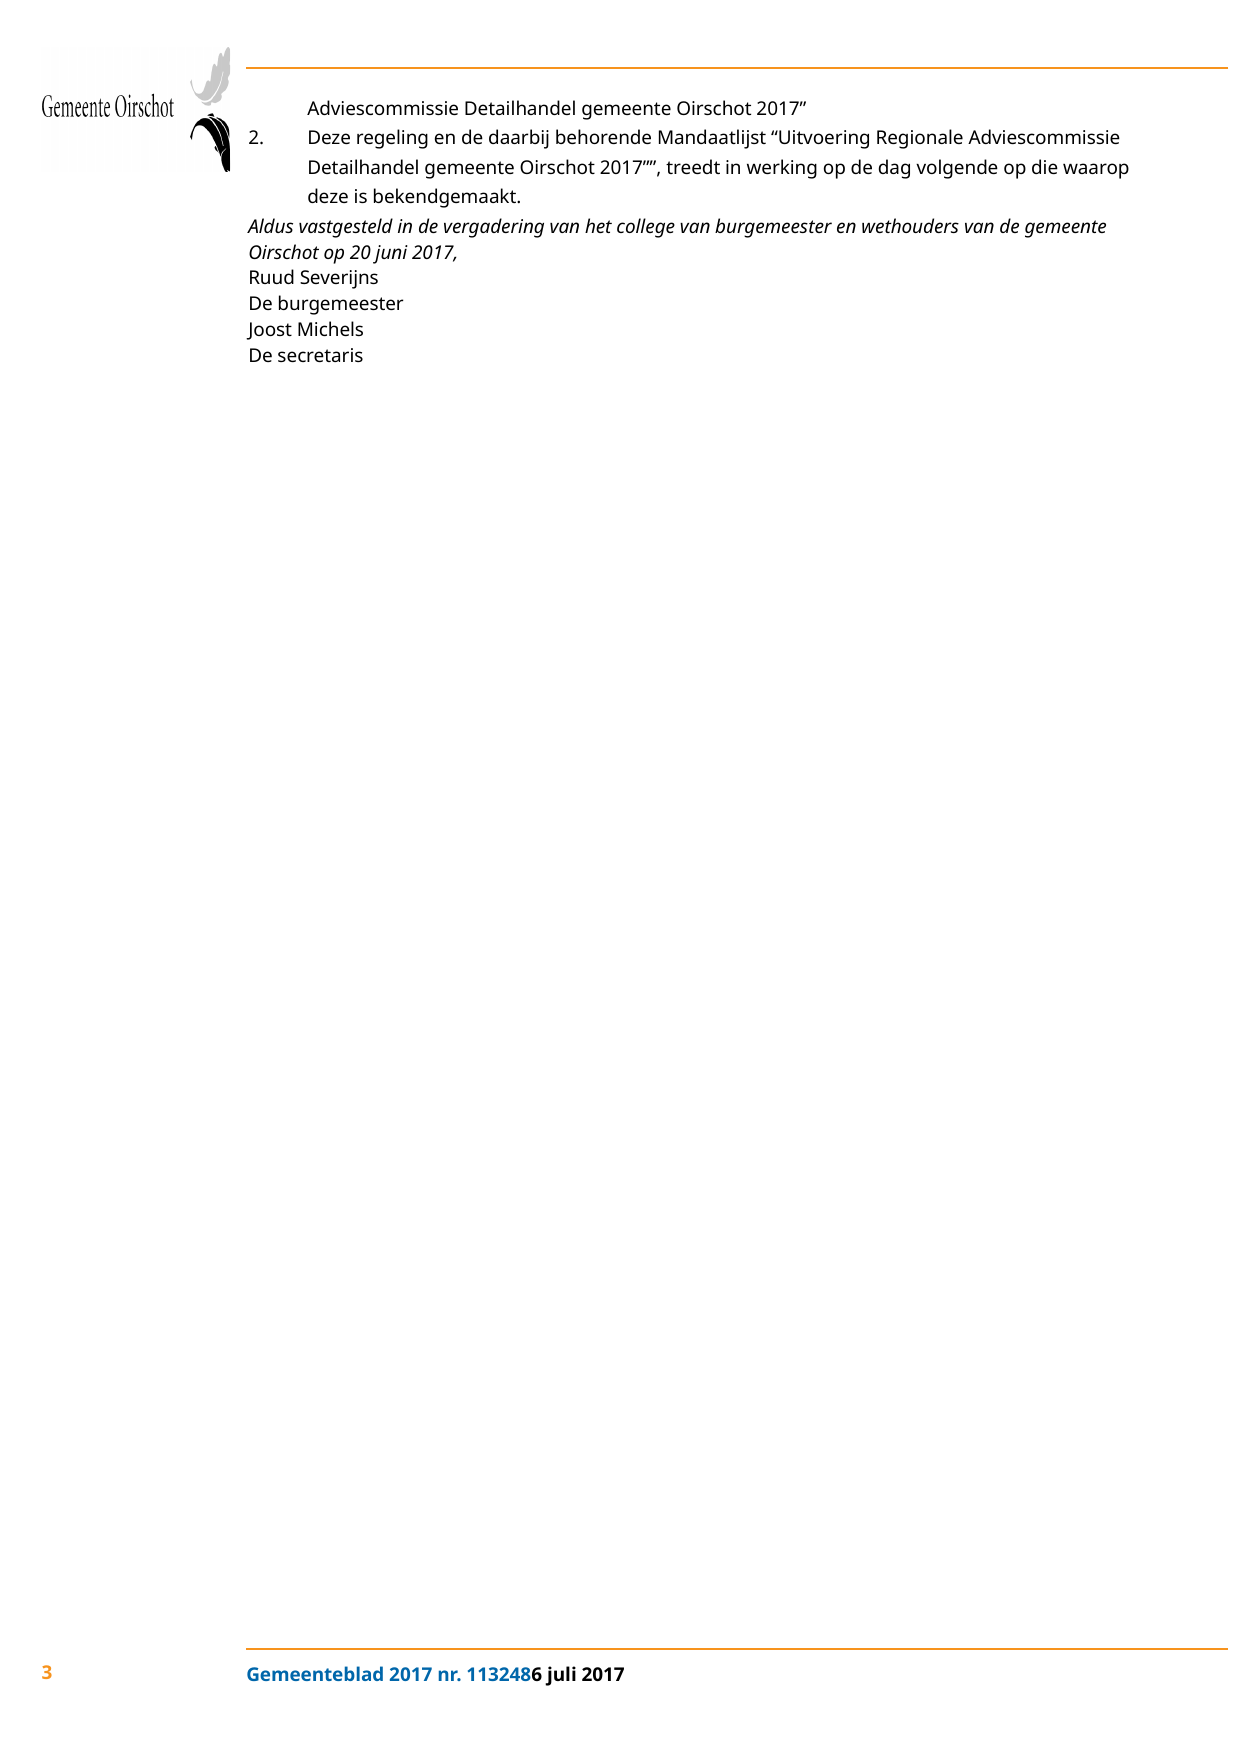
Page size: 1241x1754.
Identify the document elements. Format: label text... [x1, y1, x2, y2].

text De burgemeester [248, 290, 1152, 316]
list Deze regeling en de daarbij behorende Mandaatlijst “Uitvoering Regionale Adviescommissie Detailhandel gemeente Oirschot 2017””, treedt in werking op de dag volgende op die waarop deze is bekendgemaakt. [248, 124, 1152, 209]
text Aldus vastgesteld in de vergadering van het college van burgemeester en wethouders van de gemeente Oirschot op 20 juni 2017, [248, 213, 1152, 264]
text Ruud Severijns [248, 264, 1152, 290]
list Adviescommissie Detailhandel gemeente Oirschot 2017” [248, 95, 1152, 121]
text De secretaris [248, 342, 1152, 367]
text Joost Michels [248, 316, 1152, 342]
picture [41, 47, 231, 172]
